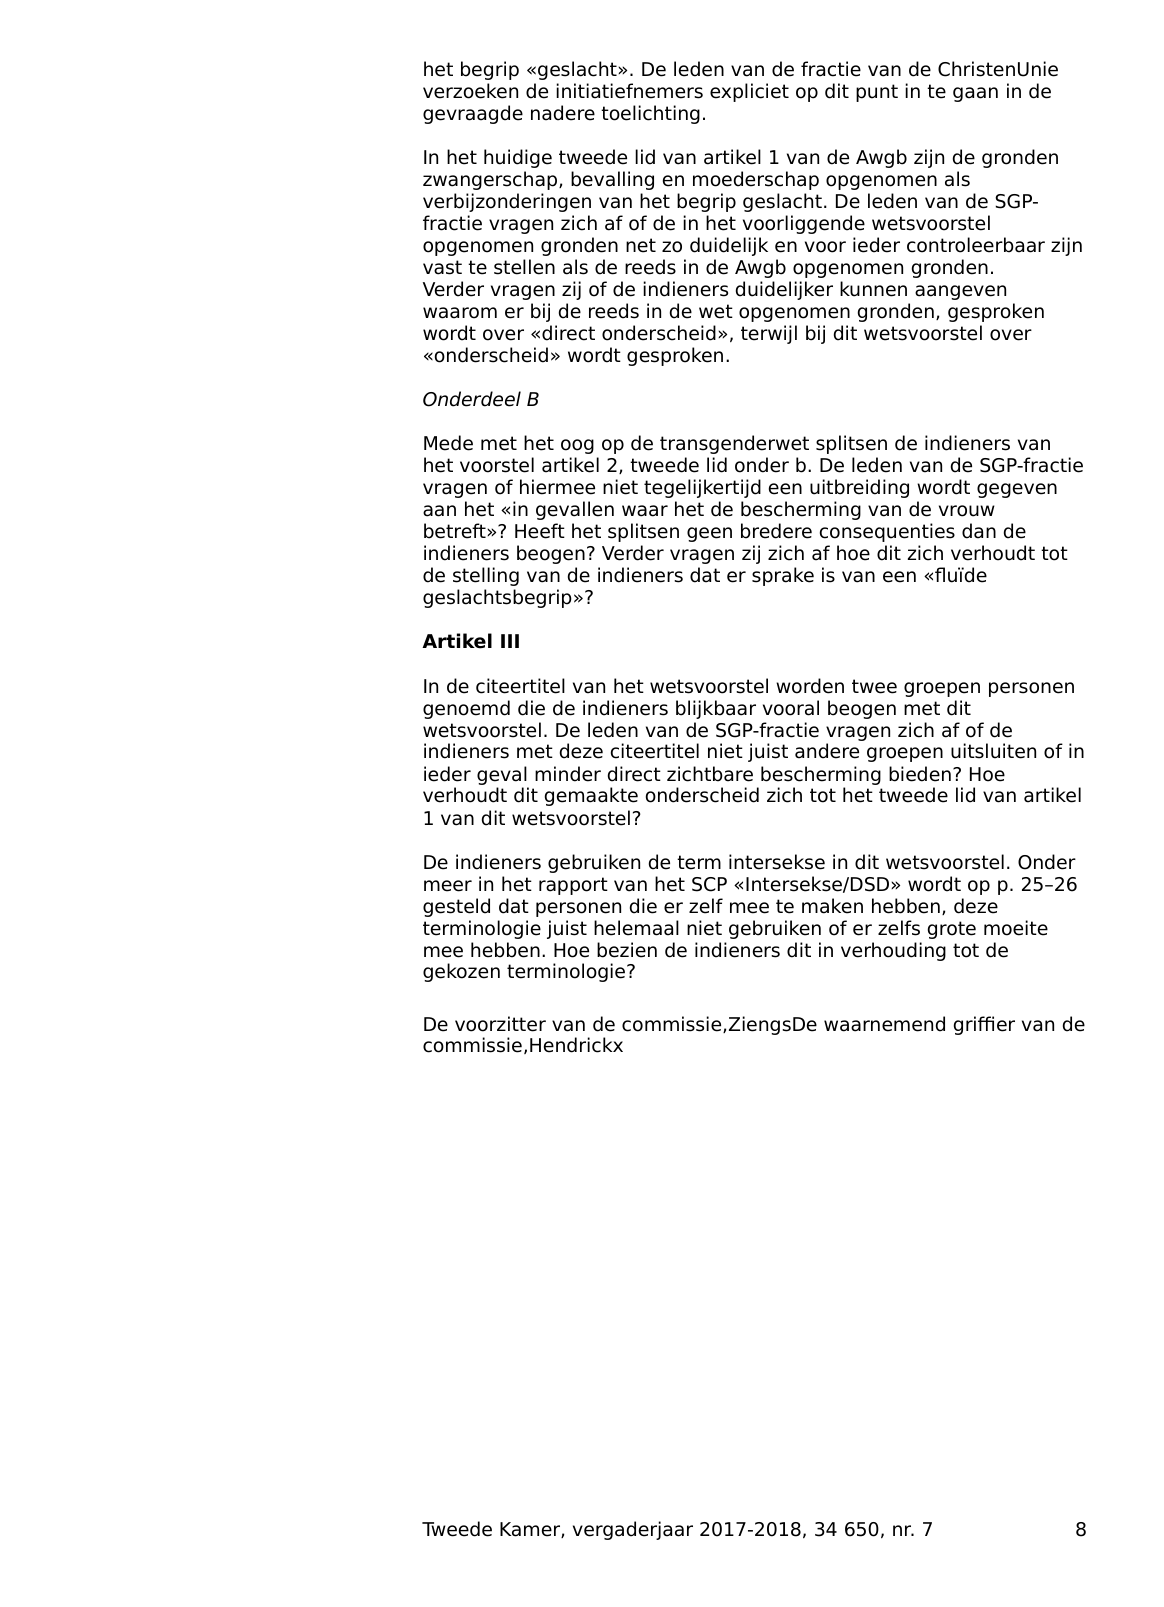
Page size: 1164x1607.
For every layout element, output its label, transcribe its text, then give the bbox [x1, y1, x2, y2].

text De voorzitter van de commissie,ZiengsDe waarnemend griffier van de commissie,Hendrickx [422, 1013, 1087, 1057]
subtitle Artikel III [422, 631, 1087, 653]
text het begrip «geslacht». De leden van de fractie van de ChristenUnie verzoeken de initiatiefnemers expliciet op dit punt in te gaan in de gevraagde nadere toelichting. [422, 59, 1087, 125]
text De indieners gebruiken de term intersekse in dit wetsvoorstel. Onder meer in het rapport van het SCP «Intersekse/DSD» wordt op p. 25–26 gesteld dat personen die er zelf mee te maken hebben, deze terminologie juist helemaal niet gebruiken of er zelfs grote moeite mee hebben. Hoe bezien de indieners dit in verhouding tot de gekozen terminologie? [422, 852, 1087, 983]
subtitle Onderdeel B [422, 389, 1087, 411]
text Verder vragen zij of de indieners duidelijker kunnen aangeven waarom er bij de reeds in de wet opgenomen gronden, gesproken wordt over «direct onderscheid», terwijl bij dit wetsvoorstel over «onderscheid» wordt gesproken. [422, 279, 1087, 367]
text In het huidige tweede lid van artikel 1 van de Awgb zijn de gronden zwangerschap, bevalling en moederschap opgenomen als verbijzonderingen van het begrip geslacht. De leden van de SGP-fractie vragen zich af of de in het voorliggende wetsvoorstel opgenomen gronden net zo duidelijk en voor ieder controleerbaar zijn vast te stellen als de reeds in de Awgb opgenomen gronden. [422, 147, 1087, 279]
text In de citeertitel van het wetsvoorstel worden twee groepen personen genoemd die de indieners blijkbaar vooral beogen met dit wetsvoorstel. De leden van de SGP-fractie vragen zich af of de indieners met deze citeertitel niet juist andere groepen uitsluiten of in ieder geval minder direct zichtbare bescherming bieden? Hoe verhoudt dit gemaakte onderscheid zich tot het tweede lid van artikel 1 van dit wetsvoorstel? [422, 676, 1087, 829]
text Mede met het oog op de transgenderwet splitsen de indieners van het voorstel artikel 2, tweede lid onder b. De leden van de SGP-fractie vragen of hiermee niet tegelijkertijd een uitbreiding wordt gegeven aan het «in gevallen waar het de bescherming van de vrouw betreft»? Heeft het splitsen geen bredere consequenties dan de indieners beogen? Verder vragen zij zich af hoe dit zich verhoudt tot de stelling van de indieners dat er sprake is van een «fluïde geslachtsbegrip»? [422, 433, 1087, 609]
